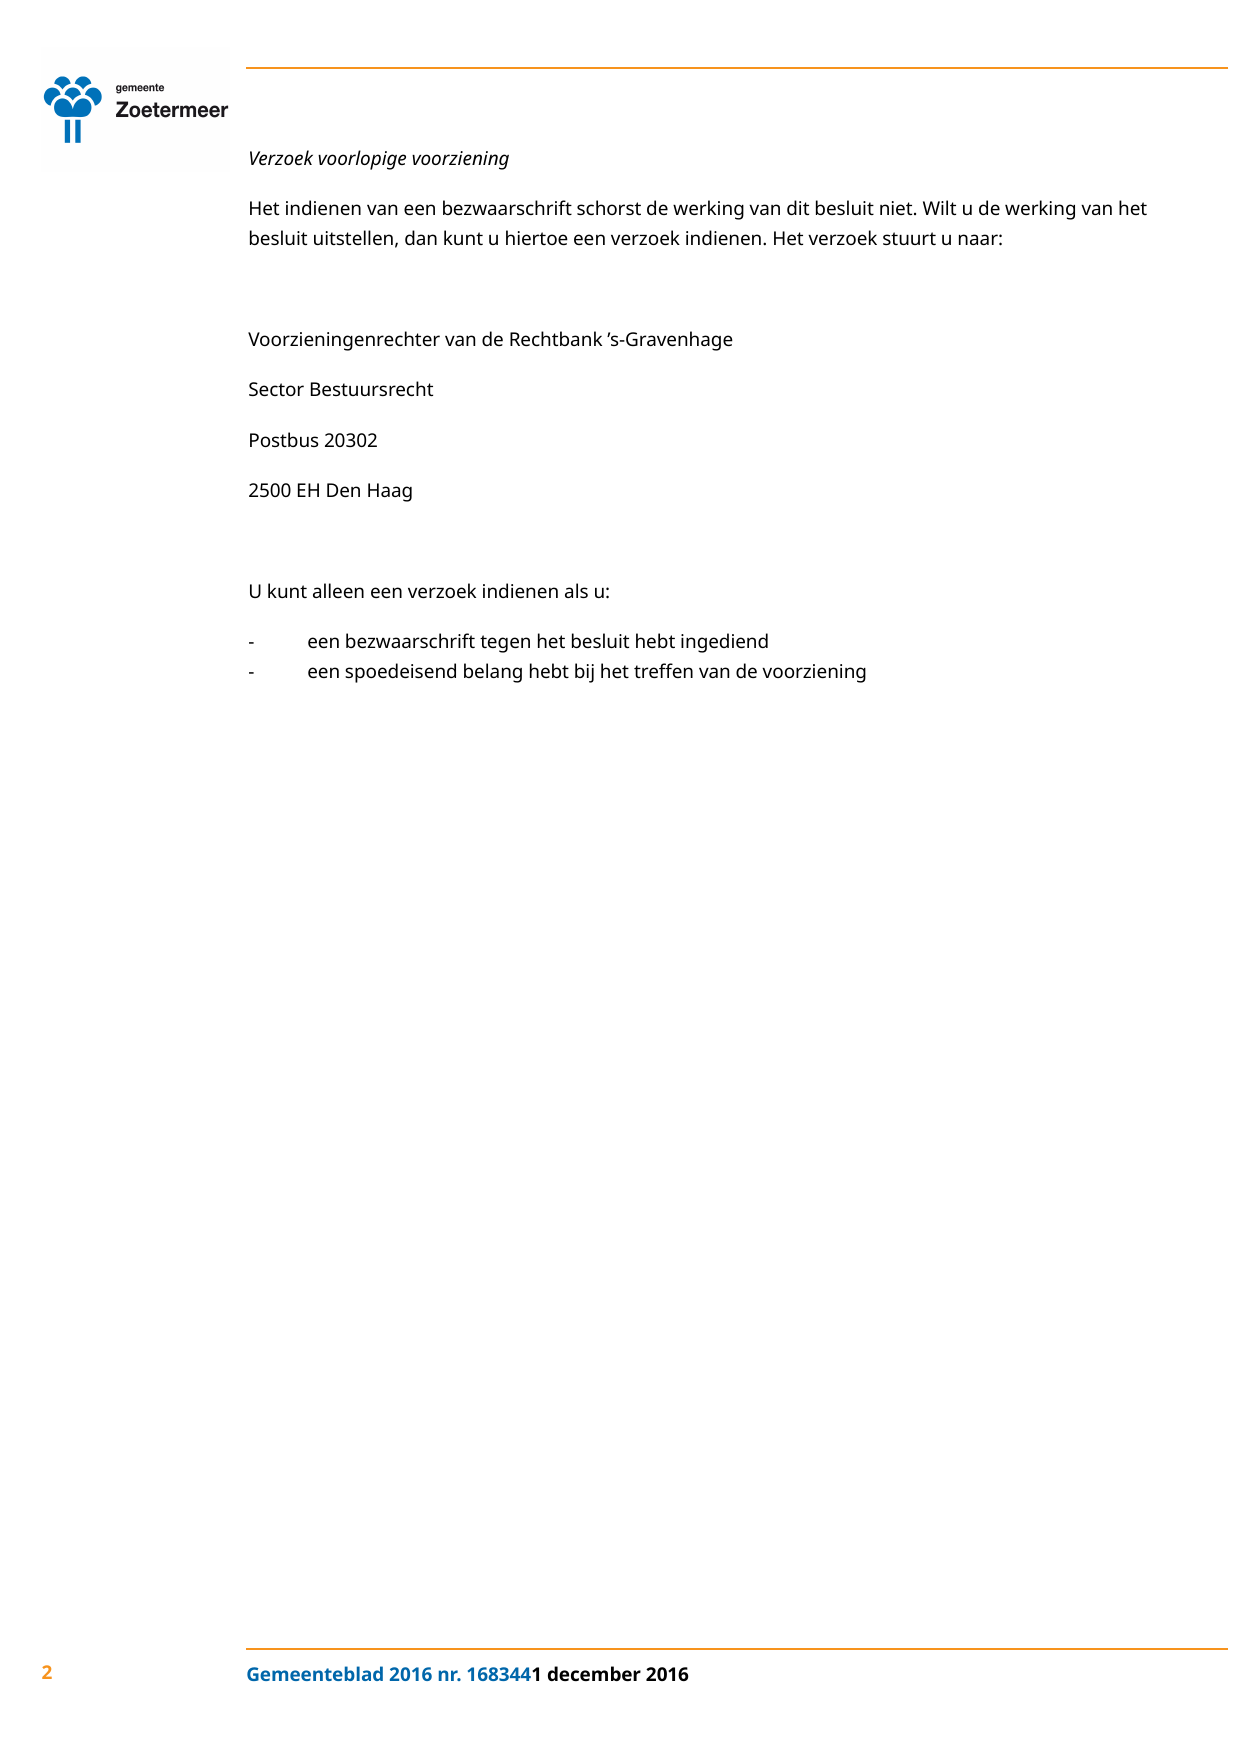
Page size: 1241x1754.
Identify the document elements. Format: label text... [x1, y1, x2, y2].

text 2500 EH Den Haag [248, 477, 1152, 503]
text U kunt alleen een verzoek indienen als u: [248, 578, 1152, 604]
text Voorzieningenrechter van de Rechtbank ’s-Gravenhage [248, 326, 1152, 352]
picture [41, 47, 231, 172]
text Verzoek voorlopige voorziening [248, 145, 1152, 171]
list een spoedeisend belang hebt bij het treffen van de voorziening [248, 658, 1152, 684]
text Het indienen van een bezwaarschrift schorst de werking van dit besluit niet. Wilt u de werking van het besluit uitstellen, dan kunt u hiertoe een verzoek indienen. Het verzoek stuurt u naar: [248, 196, 1152, 251]
text Sector Bestuursrecht [248, 376, 1152, 402]
list een bezwaarschrift tegen het besluit hebt ingediend [248, 628, 1152, 654]
text Postbus 20302 [248, 427, 1152, 453]
